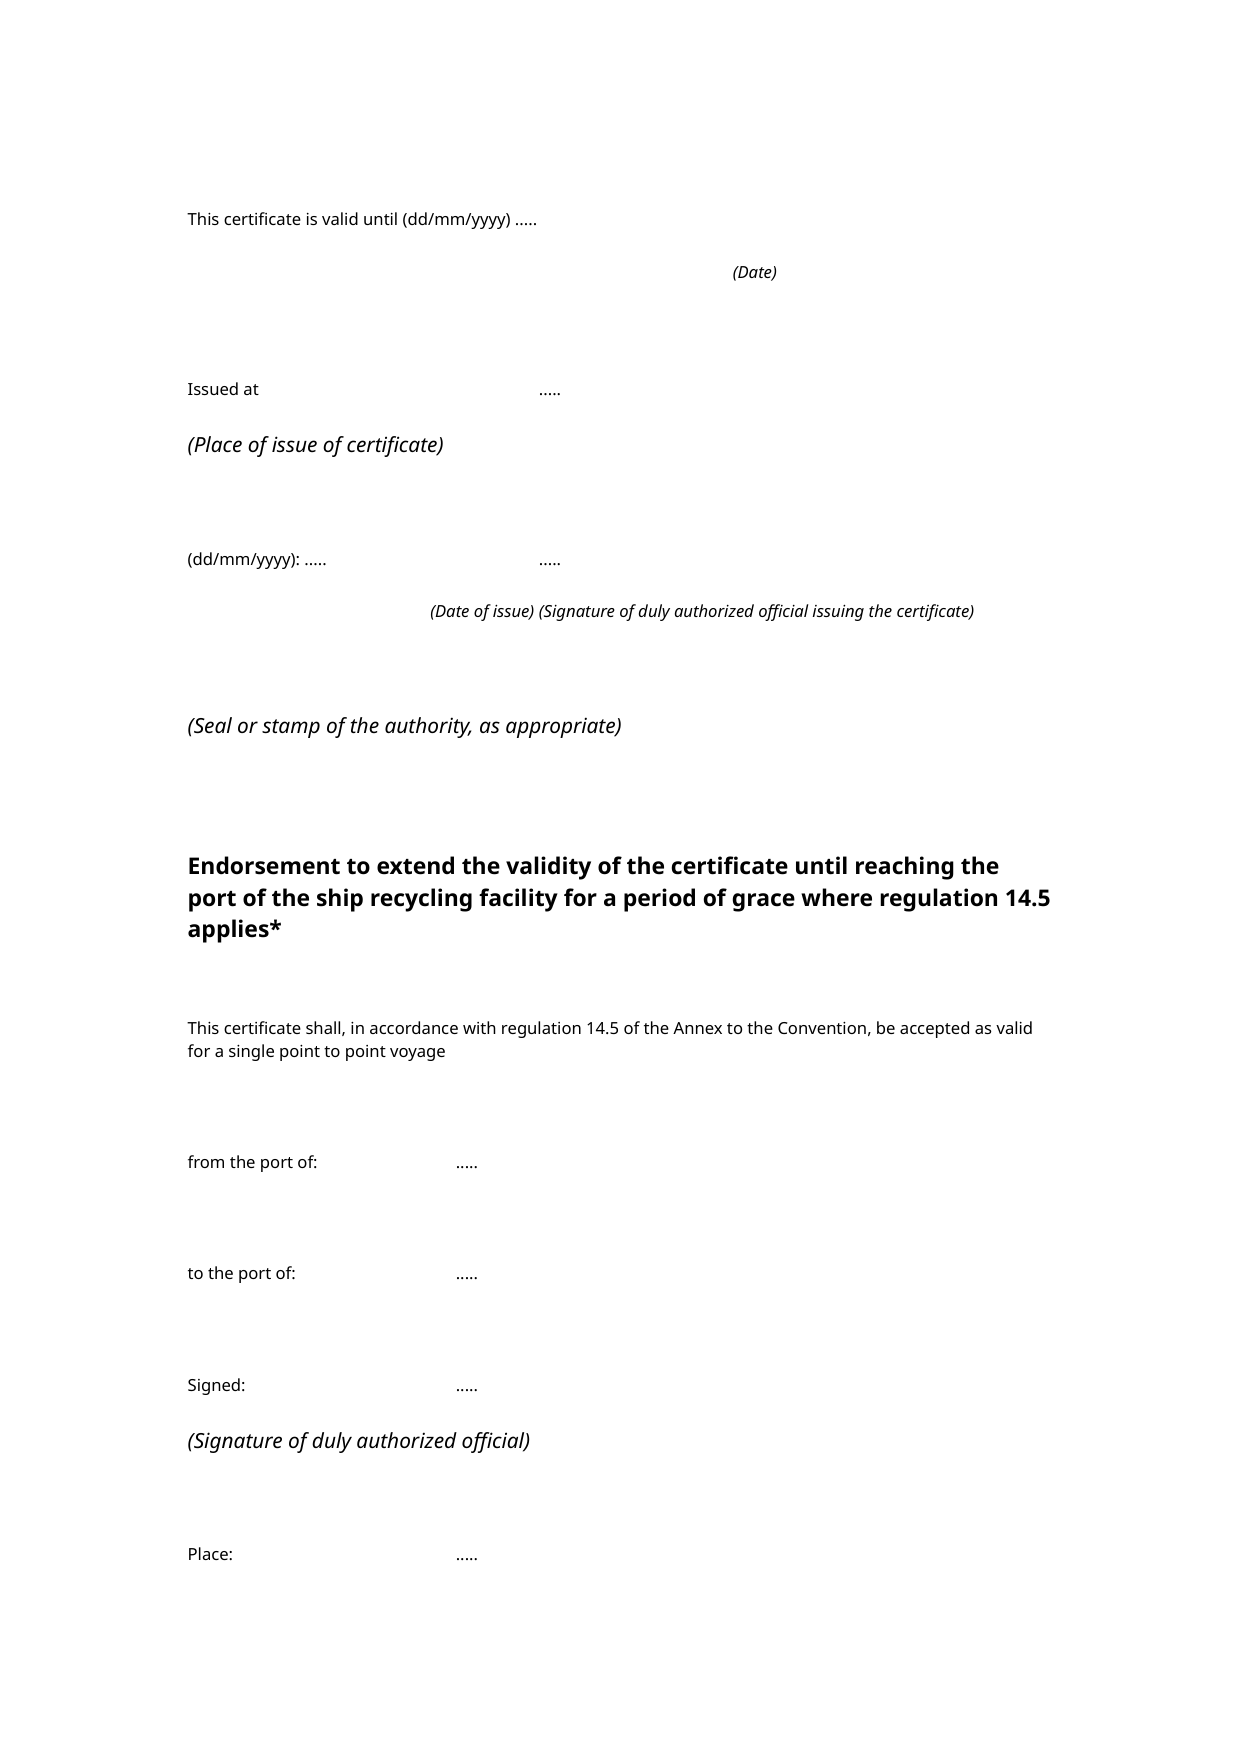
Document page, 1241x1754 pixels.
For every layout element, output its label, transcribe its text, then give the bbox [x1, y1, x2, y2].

table_cell [456, 1484, 1053, 1543]
table_cell (Signature of duly authorized official issuing the certificate) [539, 600, 1053, 652]
table_cell (dd/mm/yyyy): ..... [188, 547, 539, 600]
table_cell ..... [539, 378, 1053, 430]
table_cell [188, 1484, 456, 1543]
table_cell [456, 1315, 1053, 1373]
table_cell from the port of: [188, 1151, 456, 1203]
table_header This certificate is valid until (dd/mm/yyyy) ..... [188, 208, 1053, 261]
table_cell ..... [456, 1151, 1053, 1203]
table_cell [188, 653, 539, 711]
table_cell (Signature of duly authorized official) [188, 1426, 1053, 1484]
table_header This certificate shall, in accordance with regulation 14.5 of the Annex to the Convention, be accepted as valid for a single point to point voyage [188, 1017, 1053, 1092]
table_cell ..... [456, 1373, 1053, 1426]
table_cell [779, 319, 1053, 377]
table_cell Place: [188, 1543, 456, 1565]
table_cell [188, 1315, 456, 1373]
table_cell [188, 489, 539, 547]
table_cell [188, 1204, 456, 1262]
table_cell Signed: [188, 1373, 456, 1426]
table_cell [539, 319, 778, 377]
table_cell [539, 489, 1053, 547]
table_cell [539, 653, 1053, 711]
table_cell [456, 1204, 1053, 1262]
table_cell (Date) [188, 261, 778, 319]
table_cell ..... [539, 547, 1053, 600]
table_cell to the port of: [188, 1262, 456, 1315]
table_cell ..... [456, 1543, 1053, 1565]
table_cell [188, 319, 539, 377]
table_cell [779, 261, 1053, 319]
table_cell ..... [456, 1262, 1053, 1315]
table_cell (Place of issue of certificate) [188, 430, 1053, 489]
subtitle Endorsement to extend the validity of the certificate until reaching the port of the ship recycling facility for a period of grace where regulation 14.5 applies* [187, 850, 1053, 944]
table_cell (Date of issue) [188, 600, 539, 652]
table_cell Issued at [188, 378, 539, 430]
table_cell (Seal or stamp of the authority, as appropriate) [188, 711, 1053, 769]
table_cell [188, 1093, 1053, 1151]
